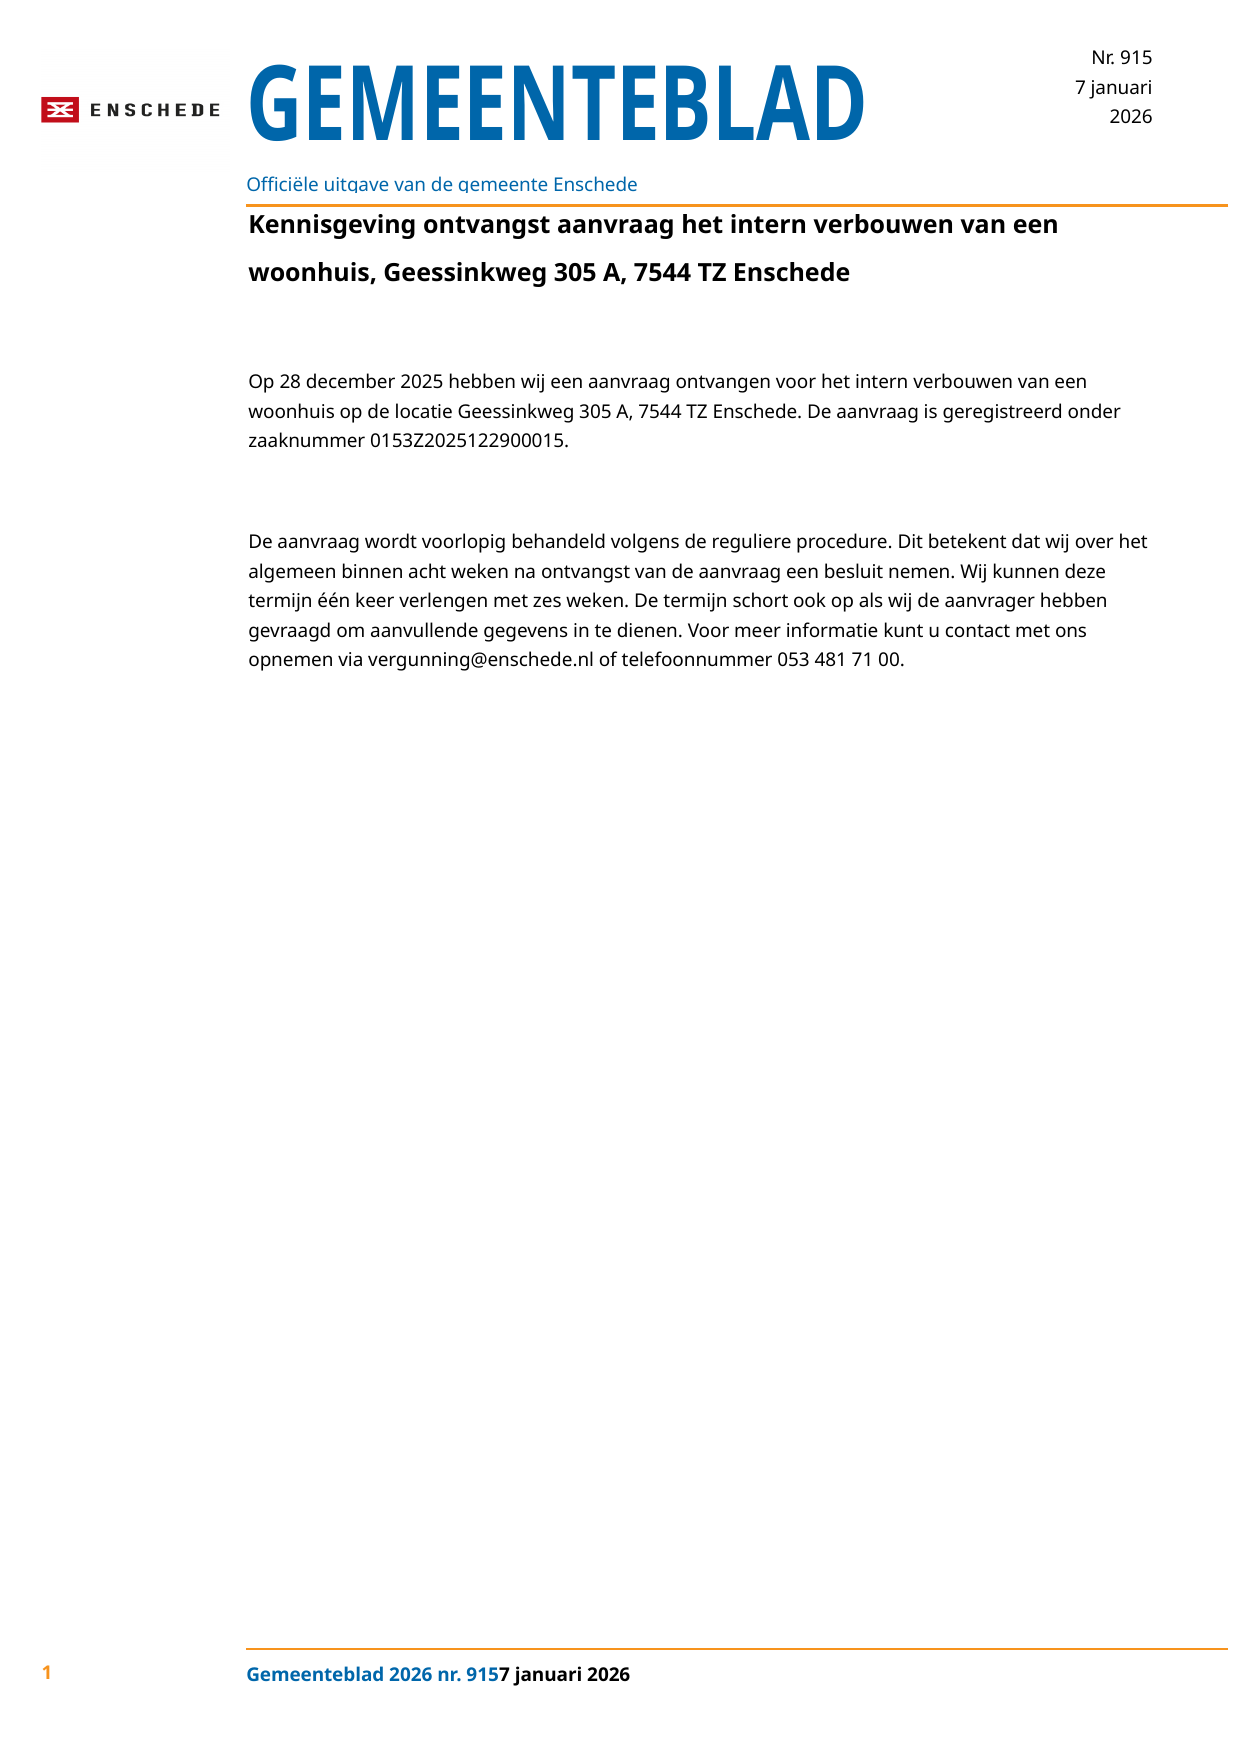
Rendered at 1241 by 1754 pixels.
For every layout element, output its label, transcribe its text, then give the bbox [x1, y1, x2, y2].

text De aanvraag wordt voorlopig behandeld volgens de reguliere procedure. Dit betekent dat wij over het algemeen binnen acht weken na ontvangst van de aanvraag een besluit nemen. Wij kunnen deze termijn één keer verlengen met zes weken. De termijn schort ook op als wij de aanvrager hebben gevraagd om aanvullende gegevens in te dienen. Voor meer informatie kunt u contact met ons opnemen via vergunning@enschede.nl of telefoonnummer 053 481 71 00. [248, 528, 1152, 672]
text Kennisgeving ontvangst aanvraag het intern verbouwen van een woonhuis, Geessinkweg 305 A, 7544 TZ Enschede [248, 207, 1152, 288]
picture [41, 47, 231, 172]
text Op 28 december 2025 hebben wij een aanvraag ontvangen voor het intern verbouwen van een woonhuis op de locatie Geessinkweg 305 A, 7544 TZ Enschede. De aanvraag is geregistreerd onder zaaknummer 0153Z2025122900015. [248, 368, 1152, 453]
